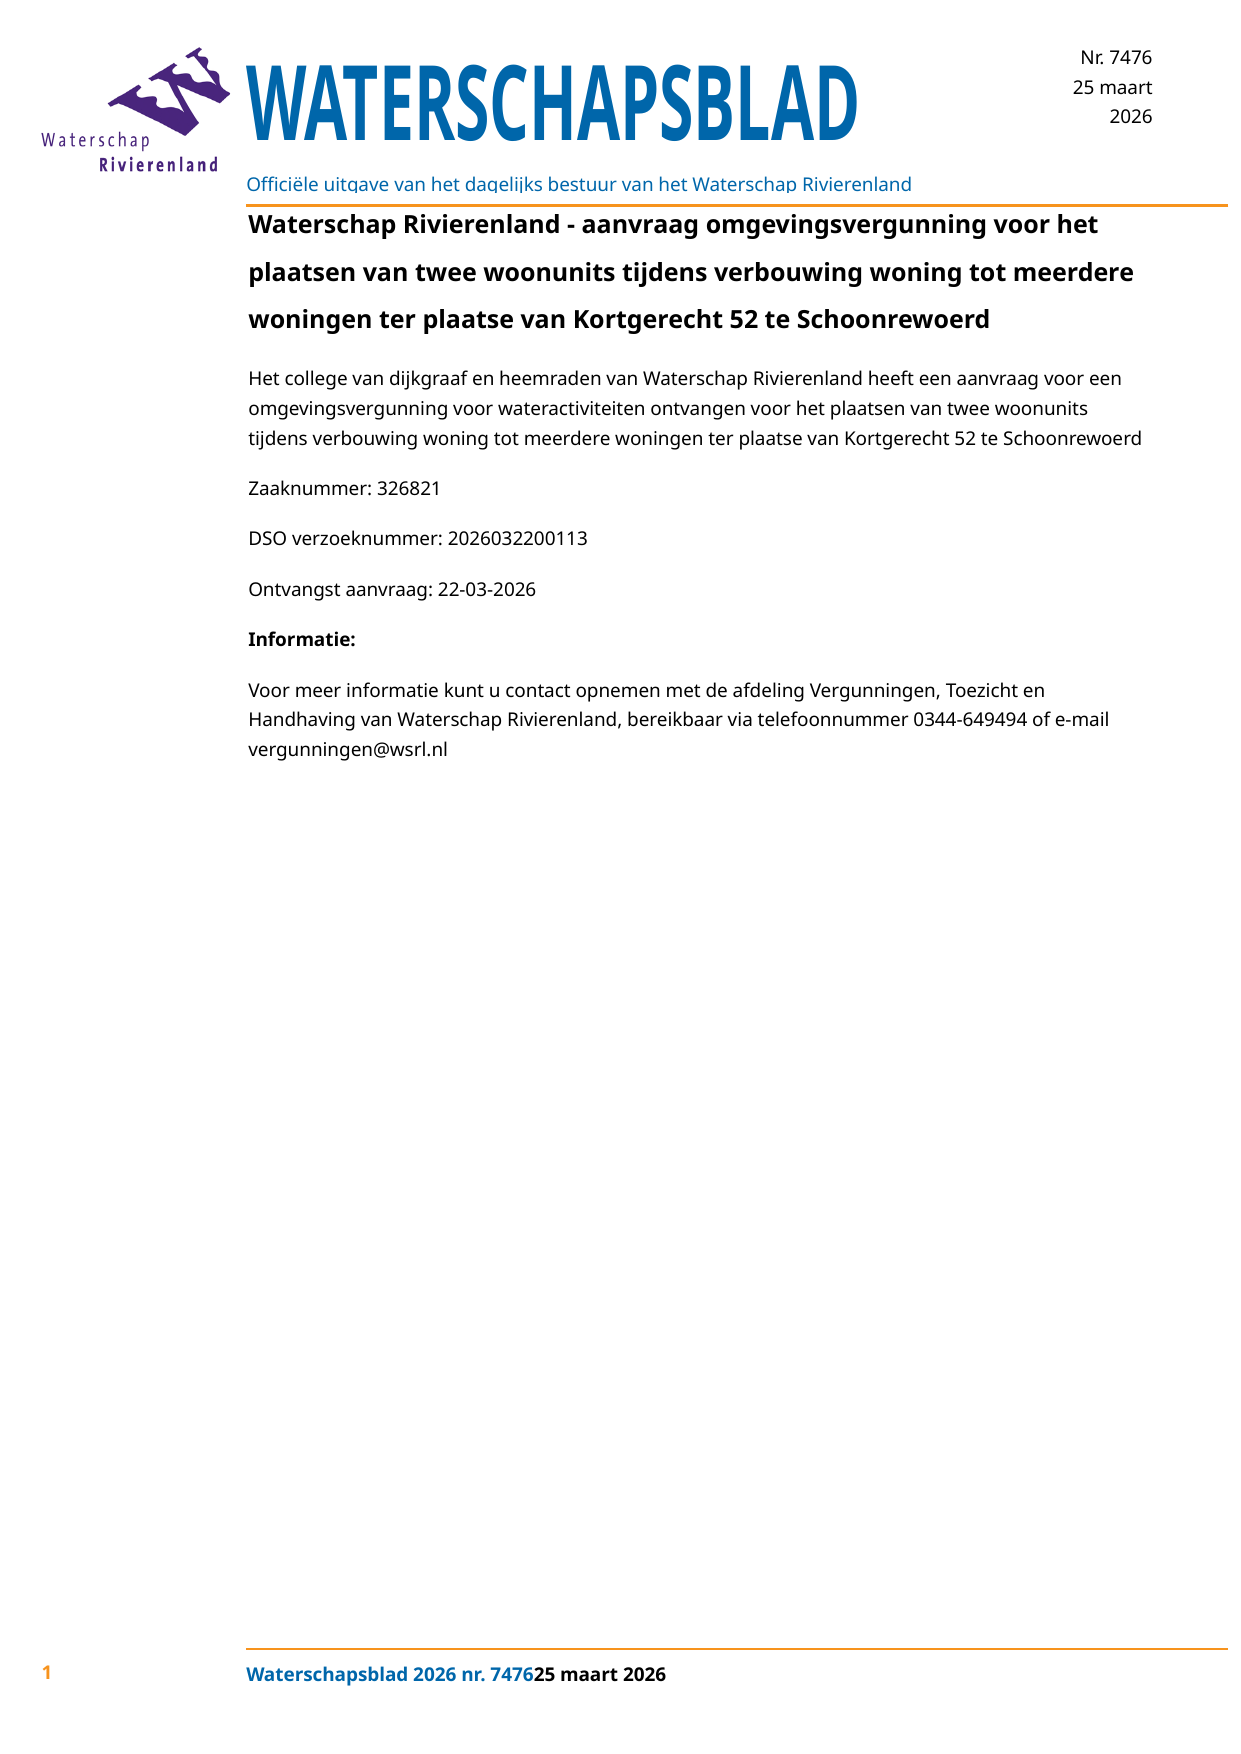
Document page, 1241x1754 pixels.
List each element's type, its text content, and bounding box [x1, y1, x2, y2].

text Ontvangst aanvraag: 22-03-2026 [248, 576, 1152, 602]
text Informatie: [248, 626, 1152, 652]
text Waterschap Rivierenland - aanvraag omgevingsvergunning voor het plaatsen van twee woonunits tijdens verbouwing woning tot meerdere woningen ter plaatse van Kortgerecht 52 te Schoonrewoerd [248, 207, 1152, 336]
picture [41, 47, 231, 172]
text DSO verzoeknummer: 2026032200113 [248, 526, 1152, 551]
text Voor meer informatie kunt u contact opnemen met de afdeling Vergunningen, Toezicht en Handhaving van Waterschap Rivierenland, bereikbaar via telefoonnummer 0344-649494 of e-mail vergunningen@wsrl.nl [248, 677, 1152, 762]
text Zaaknummer: 326821 [248, 475, 1152, 501]
text Het college van dijkgraaf en heemraden van Waterschap Rivierenland heeft een aanvraag voor een omgevingsvergunning voor wateractiviteiten ontvangen voor het plaatsen van twee woonunits tijdens verbouwing woning tot meerdere woningen ter plaatse van Kortgerecht 52 te Schoonrewoerd [248, 366, 1152, 450]
